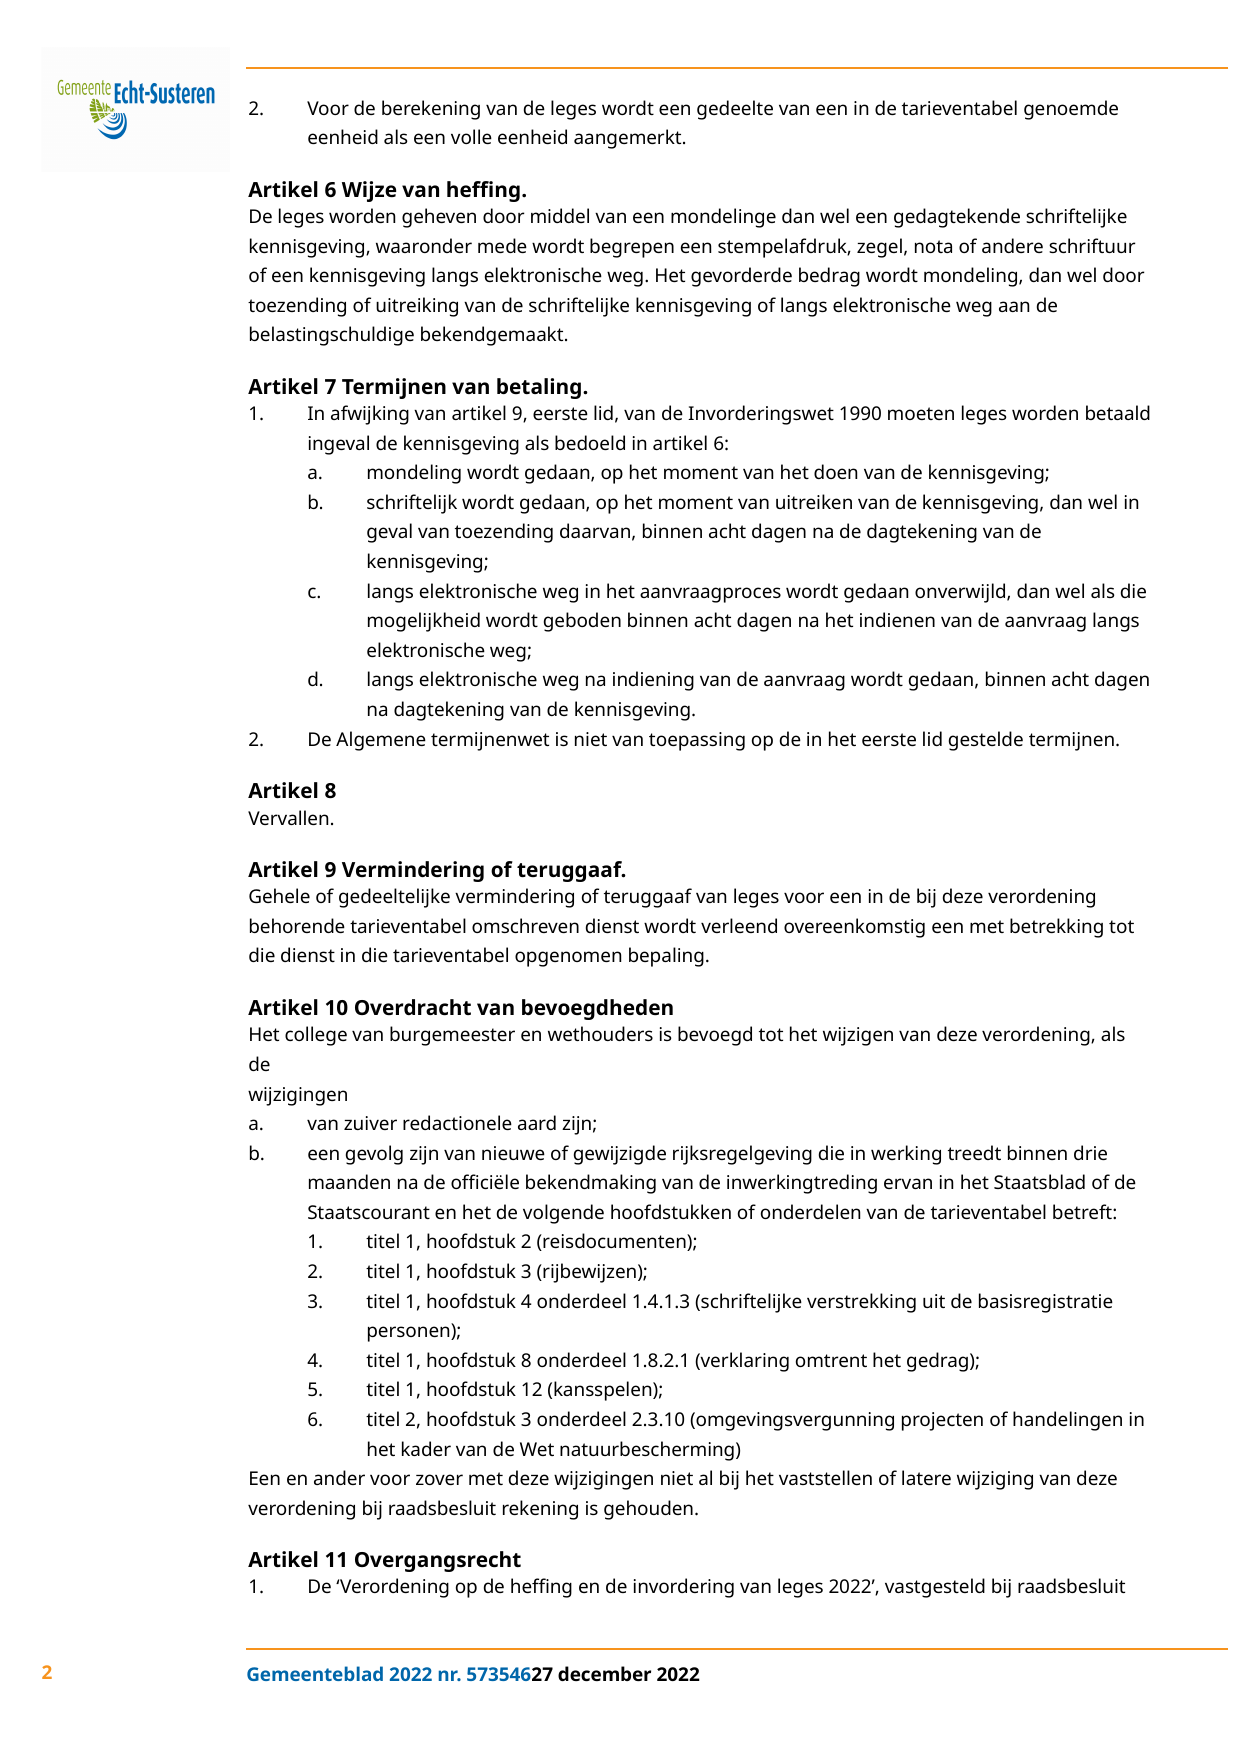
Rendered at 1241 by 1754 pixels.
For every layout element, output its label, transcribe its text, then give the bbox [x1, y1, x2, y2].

list titel 1, hoofdstuk 2 (reisdocumenten); [307, 1229, 1152, 1254]
list De ‘Verordening op de heffing en de invordering van leges 2022’, vastgesteld bij raadsbesluit [248, 1574, 1152, 1599]
list van zuiver redactionele aard zijn; [248, 1110, 1152, 1136]
list langs elektronische weg in het aanvraagproces wordt gedaan onverwijld, dan wel als die mogelijkheid wordt geboden binnen acht dagen na het indienen van de aanvraag langs elektronische weg; [307, 578, 1152, 663]
text Artikel 6 Wijze van heffing. [248, 175, 1152, 203]
text Artikel 8 [248, 776, 1152, 805]
picture [41, 47, 231, 172]
list langs elektronische weg na indiening van de aanvraag wordt gedaan, binnen acht dagen na dagtekening van de kennisgeving. [307, 667, 1152, 722]
list mondeling wordt gedaan, op het moment van het doen van de kennisgeving; [307, 459, 1152, 485]
text Het college van burgemeester en wethouders is bevoegd tot het wijzigen van deze verordening, als de [248, 1022, 1152, 1077]
list Voor de berekening van de leges wordt een gedeelte van een in de tarieventabel genoemde eenheid als een volle eenheid aangemerkt. [248, 95, 1152, 150]
list titel 1, hoofdstuk 8 onderdeel 1.8.2.1 (verklaring omtrent het gedrag); [307, 1347, 1152, 1373]
list schriftelijk wordt gedaan, op het moment van uitreiken van de kennisgeving, dan wel in geval van toezending daarvan, binnen acht dagen na de dagtekening van de kennisgeving; [307, 489, 1152, 574]
list titel 2, hoofdstuk 3 onderdeel 2.3.10 (omgevingsvergunning projecten of handelingen in het kader van de Wet natuurbescherming) [307, 1406, 1152, 1461]
list titel 1, hoofdstuk 12 (kansspelen); [307, 1377, 1152, 1402]
text De leges worden geheven door middel van een mondelinge dan wel een gedagtekende schriftelijke kennisgeving, waaronder mede wordt begrepen een stempelafdruk, zegel, nota of andere schriftuur of een kennisgeving langs elektronische weg. Het gevorderde bedrag wordt mondeling, dan wel door toezending of uitreiking van de schriftelijke kennisgeving of langs elektronische weg aan de belastingschuldige bekendgemaakt. [248, 203, 1152, 347]
list titel 1, hoofdstuk 4 onderdeel 1.4.1.3 (schriftelijke verstrekking uit de basisregistratie personen); [307, 1288, 1152, 1343]
text wijzigingen [248, 1081, 1152, 1106]
text Gehele of gedeeltelijke vermindering of teruggaaf van leges voor een in de bij deze verordening behorende tarieventabel omschreven dienst wordt verleend overeenkomstig een met betrekking tot die dienst in die tarieventabel opgenomen bepaling. [248, 883, 1152, 968]
text Vervallen. [248, 805, 1152, 830]
list een gevolg zijn van nieuwe of gewijzigde rijksregelgeving die in werking treedt binnen drie maanden na de officiële bekendmaking van de inwerkingtreding ervan in het Staatsblad of de Staatscourant en het de volgende hoofdstukken of onderdelen van de tarieventabel betreft: [248, 1140, 1152, 1225]
text Artikel 10 Overdracht van bevoegdheden [248, 993, 1152, 1022]
list De Algemene termijnenwet is niet van toepassing op de in het eerste lid gestelde termijnen. [248, 726, 1152, 752]
text Artikel 7 Termijnen van betaling. [248, 372, 1152, 400]
text Een en ander voor zover met deze wijzigingen niet al bij het vaststellen of latere wijziging van deze verordening bij raadsbesluit rekening is gehouden. [248, 1465, 1152, 1521]
text Artikel 9 Vermindering of teruggaaf. [248, 855, 1152, 883]
list In afwijking van artikel 9, eerste lid, van de Invorderingswet 1990 moeten leges worden betaald ingeval de kennisgeving als bedoeld in artikel 6: [248, 400, 1152, 456]
list titel 1, hoofdstuk 3 (rijbewijzen); [307, 1258, 1152, 1284]
text Artikel 11 Overgangsrecht [248, 1545, 1152, 1574]
